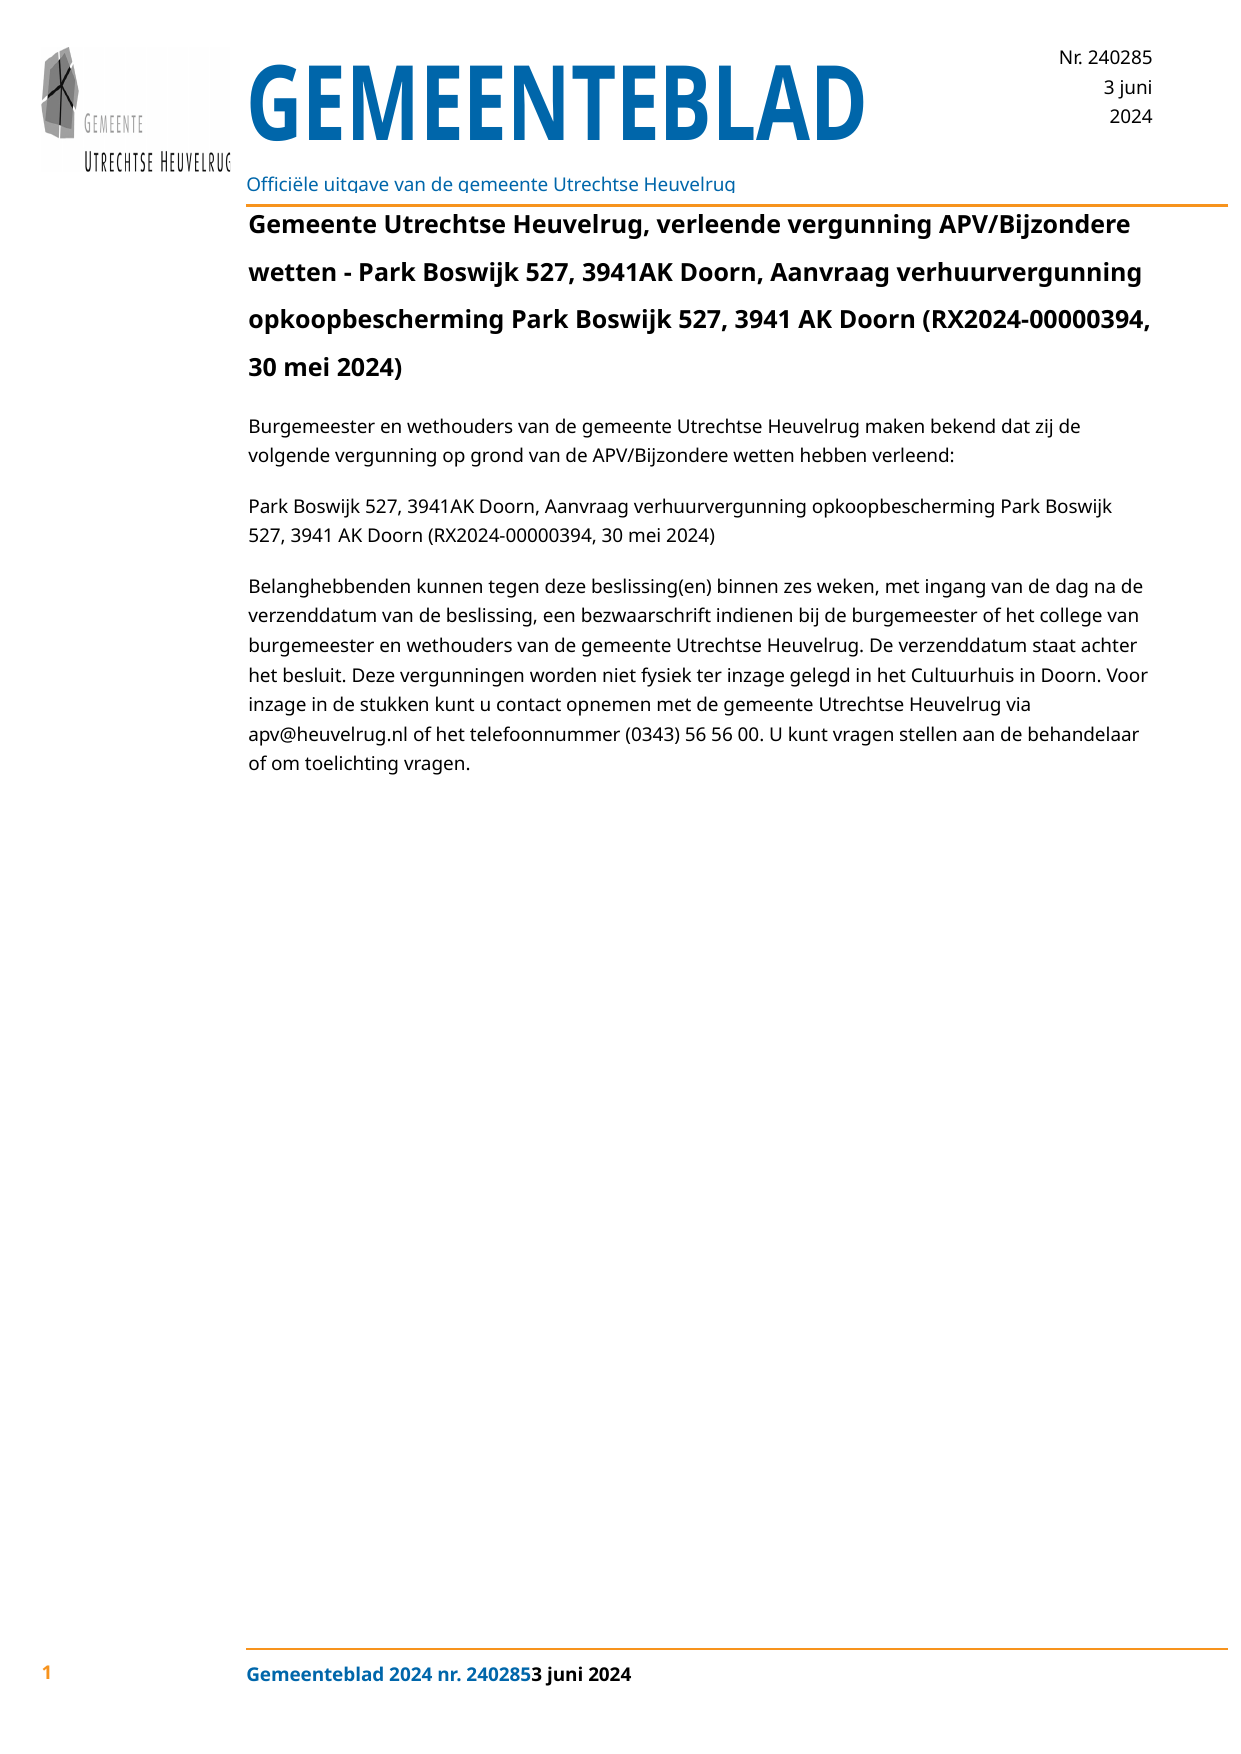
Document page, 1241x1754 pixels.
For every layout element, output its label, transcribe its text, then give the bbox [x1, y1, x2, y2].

text Burgemeester en wethouders van de gemeente Utrechtse Heuvelrug maken bekend dat zij de volgende vergunning op grond van de APV/Bijzondere wetten hebben verleend: [248, 413, 1152, 468]
text Gemeente Utrechtse Heuvelrug, verleende vergunning APV/Bijzondere wetten - Park Boswijk 527, 3941AK Doorn, Aanvraag verhuurvergunning opkoopbescherming Park Boswijk 527, 3941 AK Doorn (RX2024-00000394, 30 mei 2024) [248, 207, 1152, 384]
text Belanghebbenden kunnen tegen deze beslissing(en) binnen zes weken, met ingang van de dag na de verzenddatum van de beslissing, een bezwaarschrift indienen bij de burgemeester of het college van burgemeester en wethouders van de gemeente Utrechtse Heuvelrug. De verzenddatum staat achter het besluit. Deze vergunningen worden niet fysiek ter inzage gelegd in het Cultuurhuis in Doorn. Voor inzage in de stukken kunt u contact opnemen met de gemeente Utrechtse Heuvelrug via apv@heuvelrug.nl of het telefoonnummer (0343) 56 56 00. U kunt vragen stellen aan de behandelaar of om toelichting vragen. [248, 573, 1152, 776]
text Park Boswijk 527, 3941AK Doorn, Aanvraag verhuurvergunning opkoopbescherming Park Boswijk 527, 3941 AK Doorn (RX2024-00000394, 30 mei 2024) [248, 493, 1152, 548]
picture [41, 47, 231, 172]
